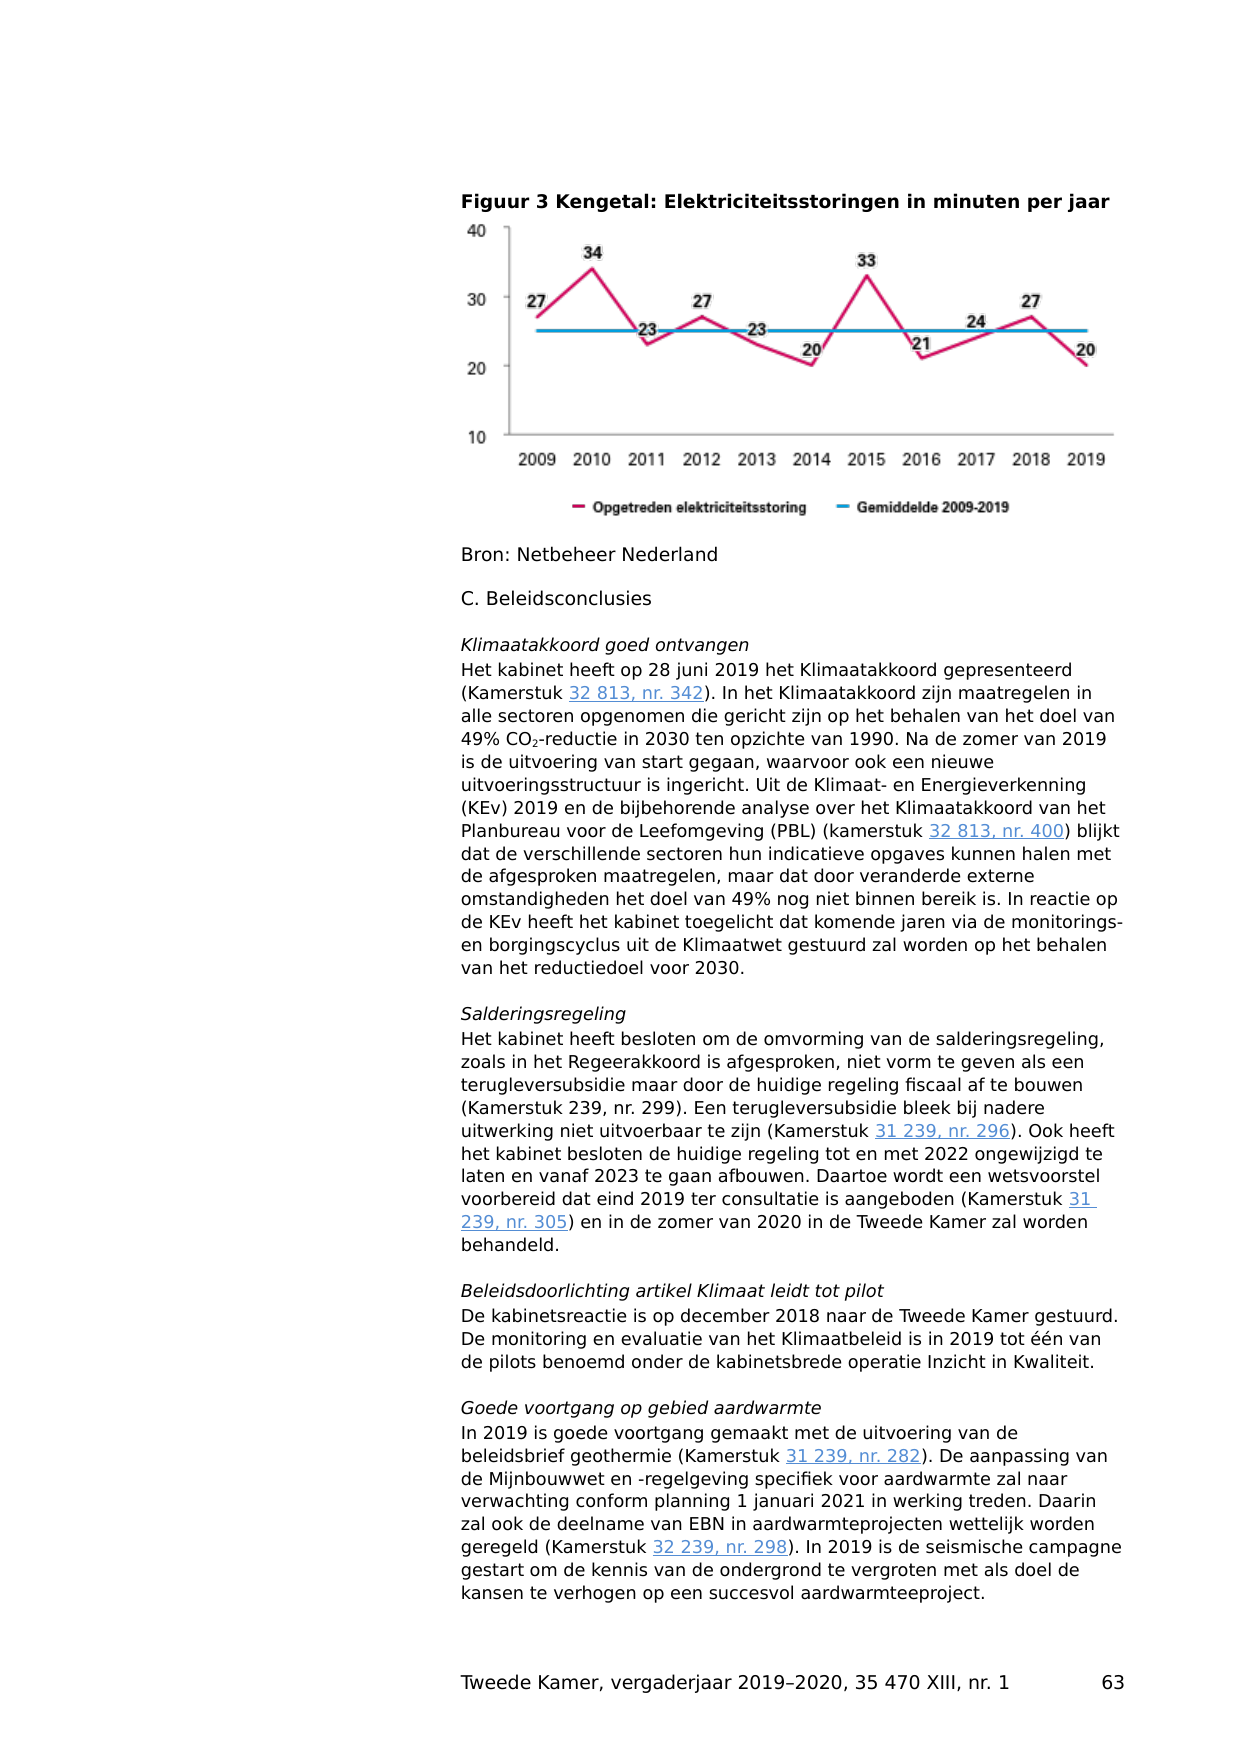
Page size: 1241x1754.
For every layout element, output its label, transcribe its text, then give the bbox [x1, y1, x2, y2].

title Figuur 3 Kengetal: Elektriciteitsstoringen in minuten per jaar [461, 191, 1125, 213]
text Salderingsregeling [461, 1002, 1125, 1025]
text Het kabinet heeft besloten om de omvorming van de salderingsregeling, zoals in het Regeerakkoord is afgesproken, niet vorm te geven als een terugleversubsidie maar door de huidige regeling fiscaal af te bouwen (Kamerstuk 239, nr. 299). Een terugleversubsidie bleek bij nadere uitwerking niet uitvoerbaar te zijn (Kamerstuk 31 239, nr. 296). Ook heeft het kabinet besloten de huidige regeling tot en met 2022 ongewijzigd te laten en vanaf 2023 te gaan afbouwen. Daartoe wordt een wetsvoorstel voorbereid dat eind 2019 ter consultatie is aangeboden (Kamerstuk 31 239, nr. 305) en in de zomer van 2020 in de Tweede Kamer zal worden behandeld. [461, 1027, 1125, 1256]
title C. Beleidsconclusies [461, 588, 1125, 610]
text Goede voortgang op gebied aardwarmte [461, 1396, 1125, 1419]
text Bron: Netbeheer Nederland [461, 544, 1125, 566]
text Beleidsdoorlichting artikel Klimaat leidt tot pilot [461, 1279, 1125, 1302]
text De kabinetsreactie is op december 2018 naar de Tweede Kamer gestuurd. De monitoring en evaluatie van het Klimaatbeleid is in 2019 tot één van de pilots benoemd onder de kabinetsbrede operatie Inzicht in Kwaliteit. [461, 1304, 1125, 1373]
text In 2019 is goede voortgang gemaakt met de uitvoering van de beleidsbrief geothermie (Kamerstuk 31 239, nr. 282). De aanpassing van de Mijnbouwwet en -regelgeving specifiek voor aardwarmte zal naar verwachting conform planning 1 januari 2021 in werking treden. Daarin zal ook de deelname van EBN in aardwarmteprojecten wettelijk worden geregeld (Kamerstuk 32 239, nr. 298). In 2019 is de seismische campagne gestart om de kennis van de ondergrond te vergroten met als doel de kansen te verhogen op een succesvol aardwarmteeproject. [461, 1421, 1125, 1604]
text Klimaatakkoord goed ontvangen [461, 633, 1125, 656]
text Het kabinet heeft op 28 juni 2019 het Klimaatakkoord gepresenteerd (Kamerstuk 32 813, nr. 342). In het Klimaatakkoord zijn maatregelen in alle sectoren opgenomen die gericht zijn op het behalen van het doel van 49% CO2-reductie in 2030 ten opzichte van 1990. Na de zomer van 2019 is de uitvoering van start gegaan, waarvoor ook een nieuwe uitvoeringsstructuur is ingericht. Uit de Klimaat- en Energieverkenning (KEv) 2019 en de bijbehorende analyse over het Klimaatakkoord van het Planbureau voor de Leefomgeving (PBL) (kamerstuk 32 813, nr. 400) blijkt dat de verschillende sectoren hun indicatieve opgaves kunnen halen met de afgesproken maatregelen, maar dat door veranderde externe omstandigheden het doel van 49% nog niet binnen bereik is. In reactie op de KEv heeft het kabinet toegelicht dat komende jaren via de monitorings- en borgingscyclus uit de Klimaatwet gestuurd zal worden op het behalen van het reductiedoel voor 2030. [461, 658, 1125, 979]
